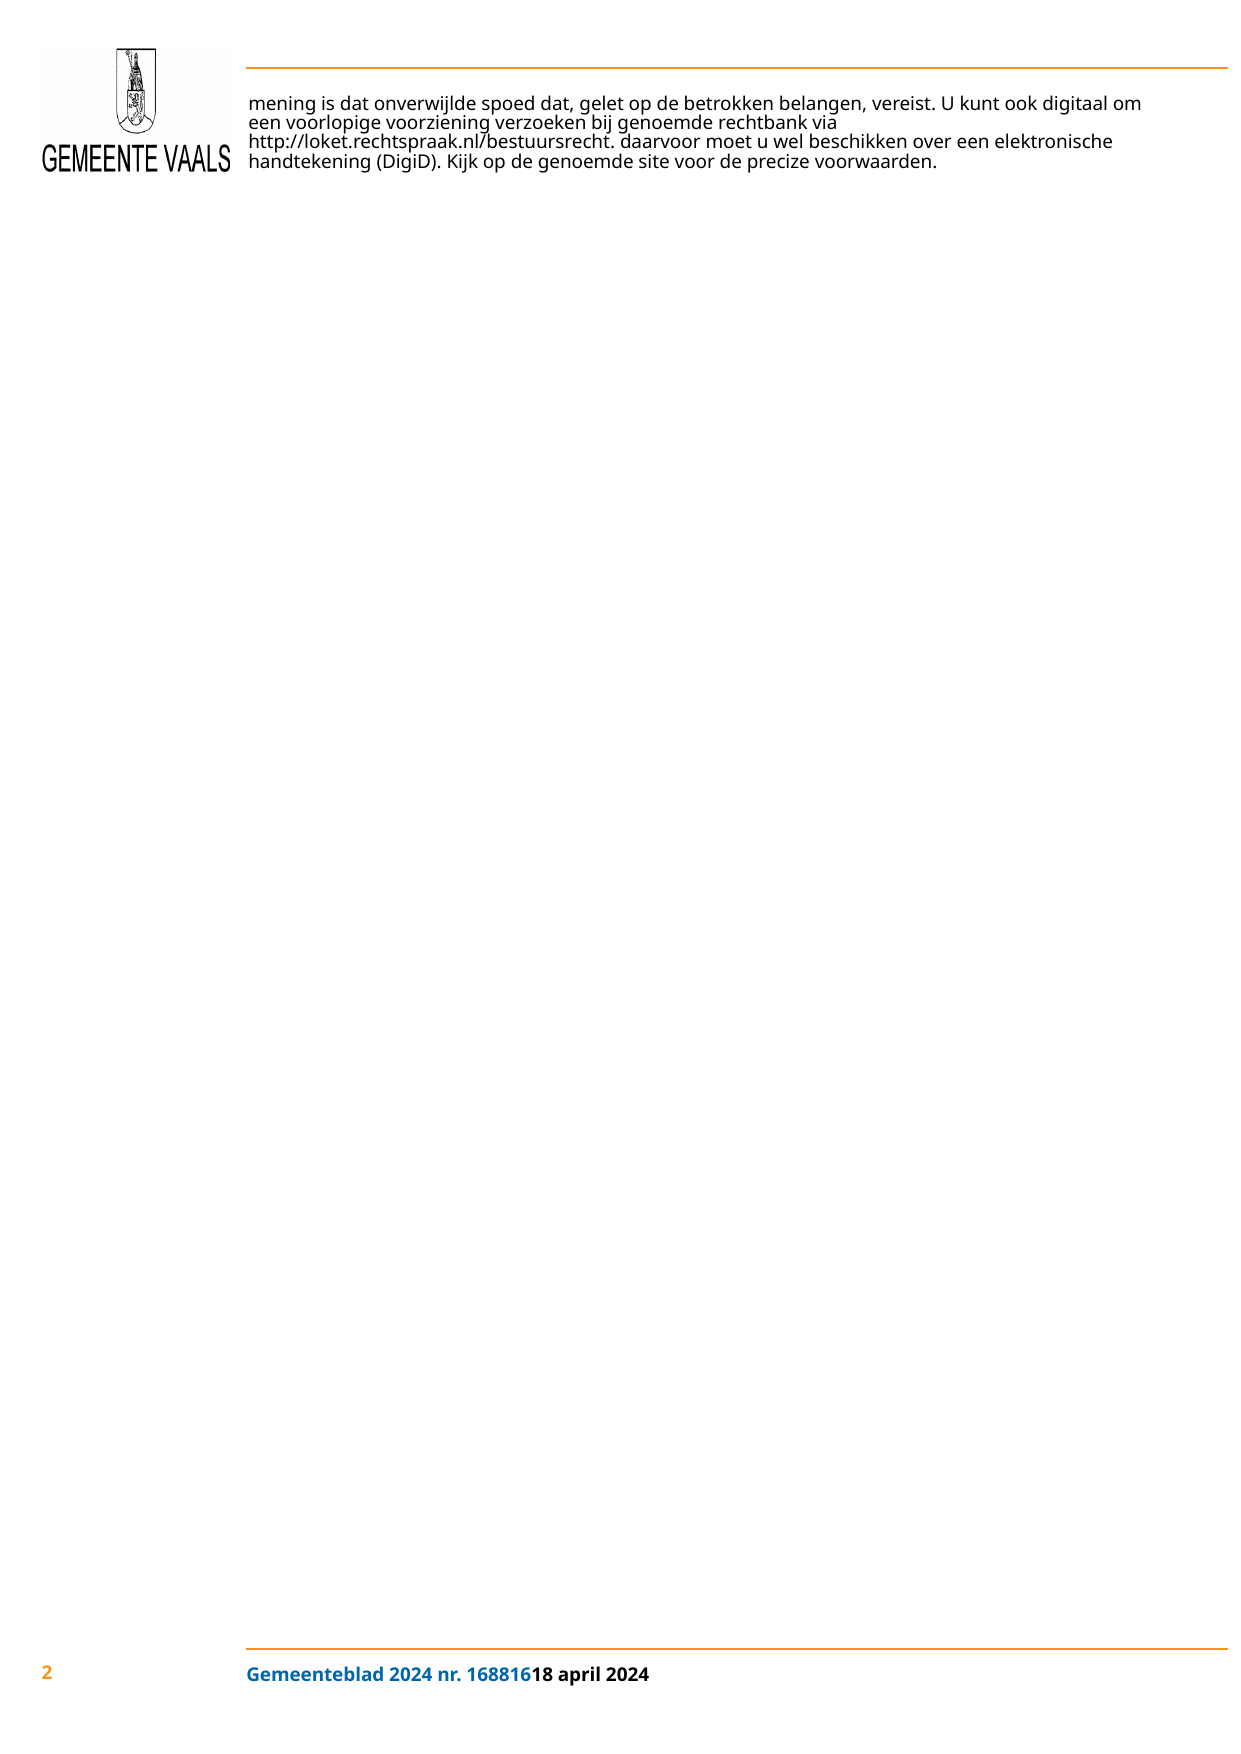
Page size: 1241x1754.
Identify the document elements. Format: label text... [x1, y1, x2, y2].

picture [41, 47, 231, 172]
text mening is dat onverwijlde spoed dat, gelet op de betrokken belangen, vereist. U kunt ook digitaal om een voorlopige voorziening verzoeken bij genoemde rechtbank via http://loket.rechtspraak.nl/bestuursrecht. daarvoor moet u wel beschikken over een elektronische handtekening (DigiD). Kijk op de genoemde site voor de precize voorwaarden. [248, 95, 1152, 172]
